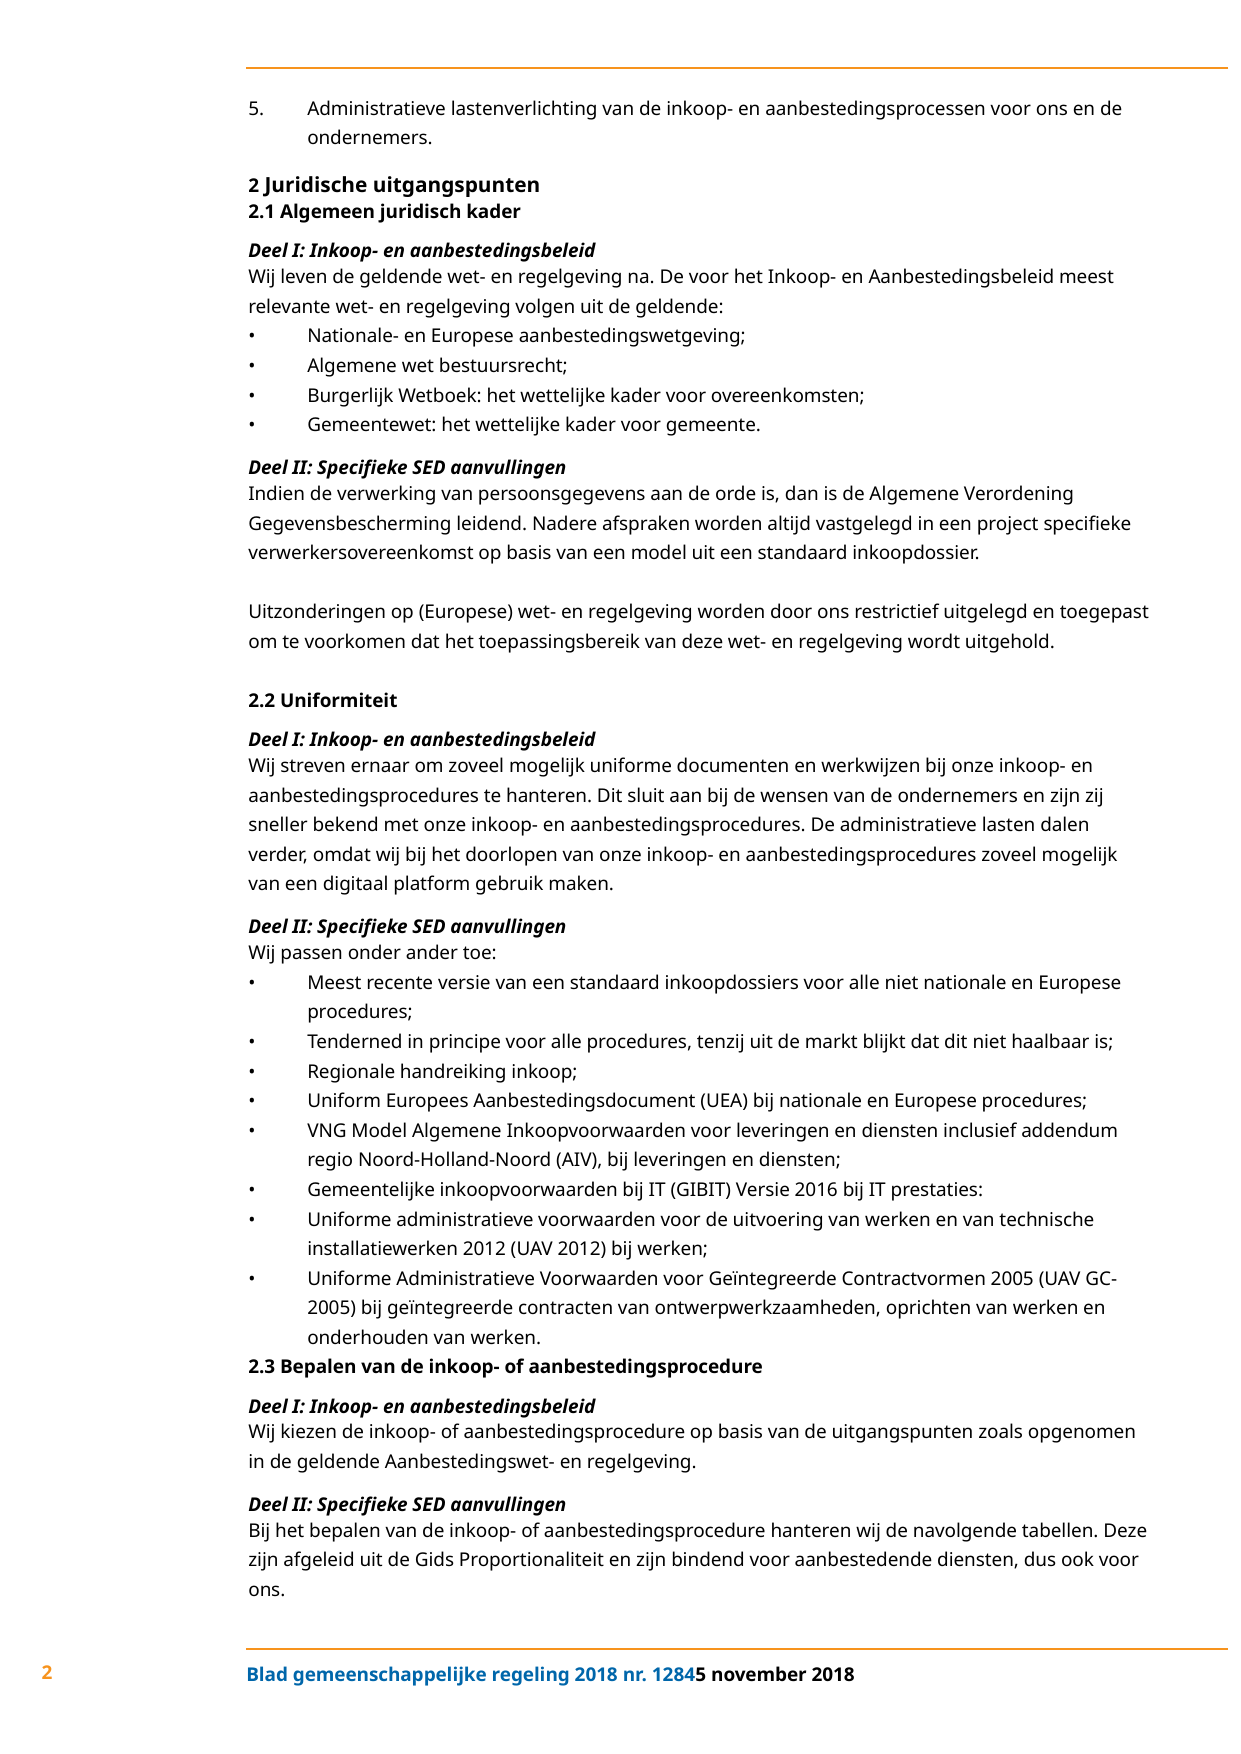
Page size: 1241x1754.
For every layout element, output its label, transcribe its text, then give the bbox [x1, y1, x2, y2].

text Indien de verwerking van persoonsgegevens aan de orde is, dan is de Algemene Verordening Gegevensbescherming leidend. Nadere afspraken worden altijd vastgelegd in een project specifieke verwerkersovereenkomst op basis van een model uit een standaard inkoopdossier. [248, 480, 1152, 565]
text Wij leven de geldende wet- en regelgeving na. De voor het Inkoop- en Aanbestedingsbeleid meest relevante wet- en regelgeving volgen uit de geldende: [248, 263, 1152, 319]
text Wij streven ernaar om zoveel mogelijk uniforme documenten en werkwijzen bij onze inkoop- en aanbestedingsprocedures te hanteren. Dit sluit aan bij de wensen van de ondernemers en zijn zij sneller bekend met onze inkoop- en aanbestedingsprocedures. De administratieve lasten dalen verder, omdat wij bij het doorlopen van onze inkoop- en aanbestedingsprocedures zoveel mogelijk van een digitaal platform gebruik maken. [248, 752, 1152, 896]
text Deel I: Inkoop- en aanbestedingsbeleid [248, 238, 1152, 263]
text Deel II: Specifieke SED aanvullingen [248, 914, 1152, 939]
list Administratieve lastenverlichting van de inkoop- en aanbestedingsprocessen voor ons en de ondernemers. [248, 95, 1152, 150]
list Algemene wet bestuursrecht; [248, 352, 1152, 378]
list VNG Model Algemene Inkoopvoorwaarden voor leveringen en diensten inclusief addendum regio Noord-Holland-Noord (AIV), bij leveringen en diensten; [248, 1117, 1152, 1172]
text Wij kiezen de inkoop- of aanbestedingsprocedure op basis van de uitgangspunten zoals opgenomen in de geldende Aanbestedingswet- en regelgeving. [248, 1419, 1152, 1474]
list Nationale- en Europese aanbestedingswetgeving; [248, 323, 1152, 348]
text Deel II: Specifieke SED aanvullingen [248, 1491, 1152, 1517]
list Gemeentelijke inkoopvoorwaarden bij IT (GIBIT) Versie 2016 bij IT prestaties: [248, 1176, 1152, 1202]
list Uniform Europees Aanbestedingsdocument (UEA) bij nationale en Europese procedures; [248, 1087, 1152, 1113]
picture [41, 47, 231, 172]
list Gemeentewet: het wettelijke kader voor gemeente. [248, 411, 1152, 437]
text Bij het bepalen van de inkoop- of aanbestedingsprocedure hanteren wij de navolgende tabellen. Deze zijn afgeleid uit de Gids Proportionaliteit en zijn bindend voor aanbestedende diensten, dus ook voor ons. [248, 1517, 1152, 1602]
text Deel I: Inkoop- en aanbestedingsbeleid [248, 727, 1152, 752]
text 2.2 Uniformiteit [248, 687, 1152, 713]
list Burgerlijk Wetboek: het wettelijke kader voor overeenkomsten; [248, 382, 1152, 407]
list Regionale handreiking inkoop; [248, 1058, 1152, 1083]
text Deel II: Specifieke SED aanvullingen [248, 454, 1152, 480]
list Uniforme administratieve voorwaarden voor de uitvoering van werken en van technische installatiewerken 2012 (UAV 2012) bij werken; [248, 1206, 1152, 1261]
text 2.3 Bepalen van de inkoop- of aanbestedingsprocedure [248, 1354, 1152, 1379]
list Uniforme Administratieve Voorwaarden voor Geïntegreerde Contractvormen 2005 (UAV GC-2005) bij geïntegreerde contracten van ontwerpwerkzaamheden, oprichten van werken en onderhouden van werken. [248, 1265, 1152, 1350]
text Deel I: Inkoop- en aanbestedingsbeleid [248, 1393, 1152, 1419]
list Tenderned in principe voor alle procedures, tenzij uit de markt blijkt dat dit niet haalbaar is; [248, 1028, 1152, 1054]
list Meest recente versie van een standaard inkoopdossiers voor alle niet nationale en Europese procedures; [248, 969, 1152, 1024]
text 2.1 Algemeen juridisch kader [248, 198, 1152, 224]
text Wij passen onder ander toe: [248, 939, 1152, 965]
text Uitzonderingen op (Europese) wet- en regelgeving worden door ons restrictief uitgelegd en toegepast om te voorkomen dat het toepassingsbereik van deze wet- en regelgeving wordt uitgehold. [248, 598, 1152, 654]
text 2 Juridische uitgangspunten [248, 170, 1152, 198]
